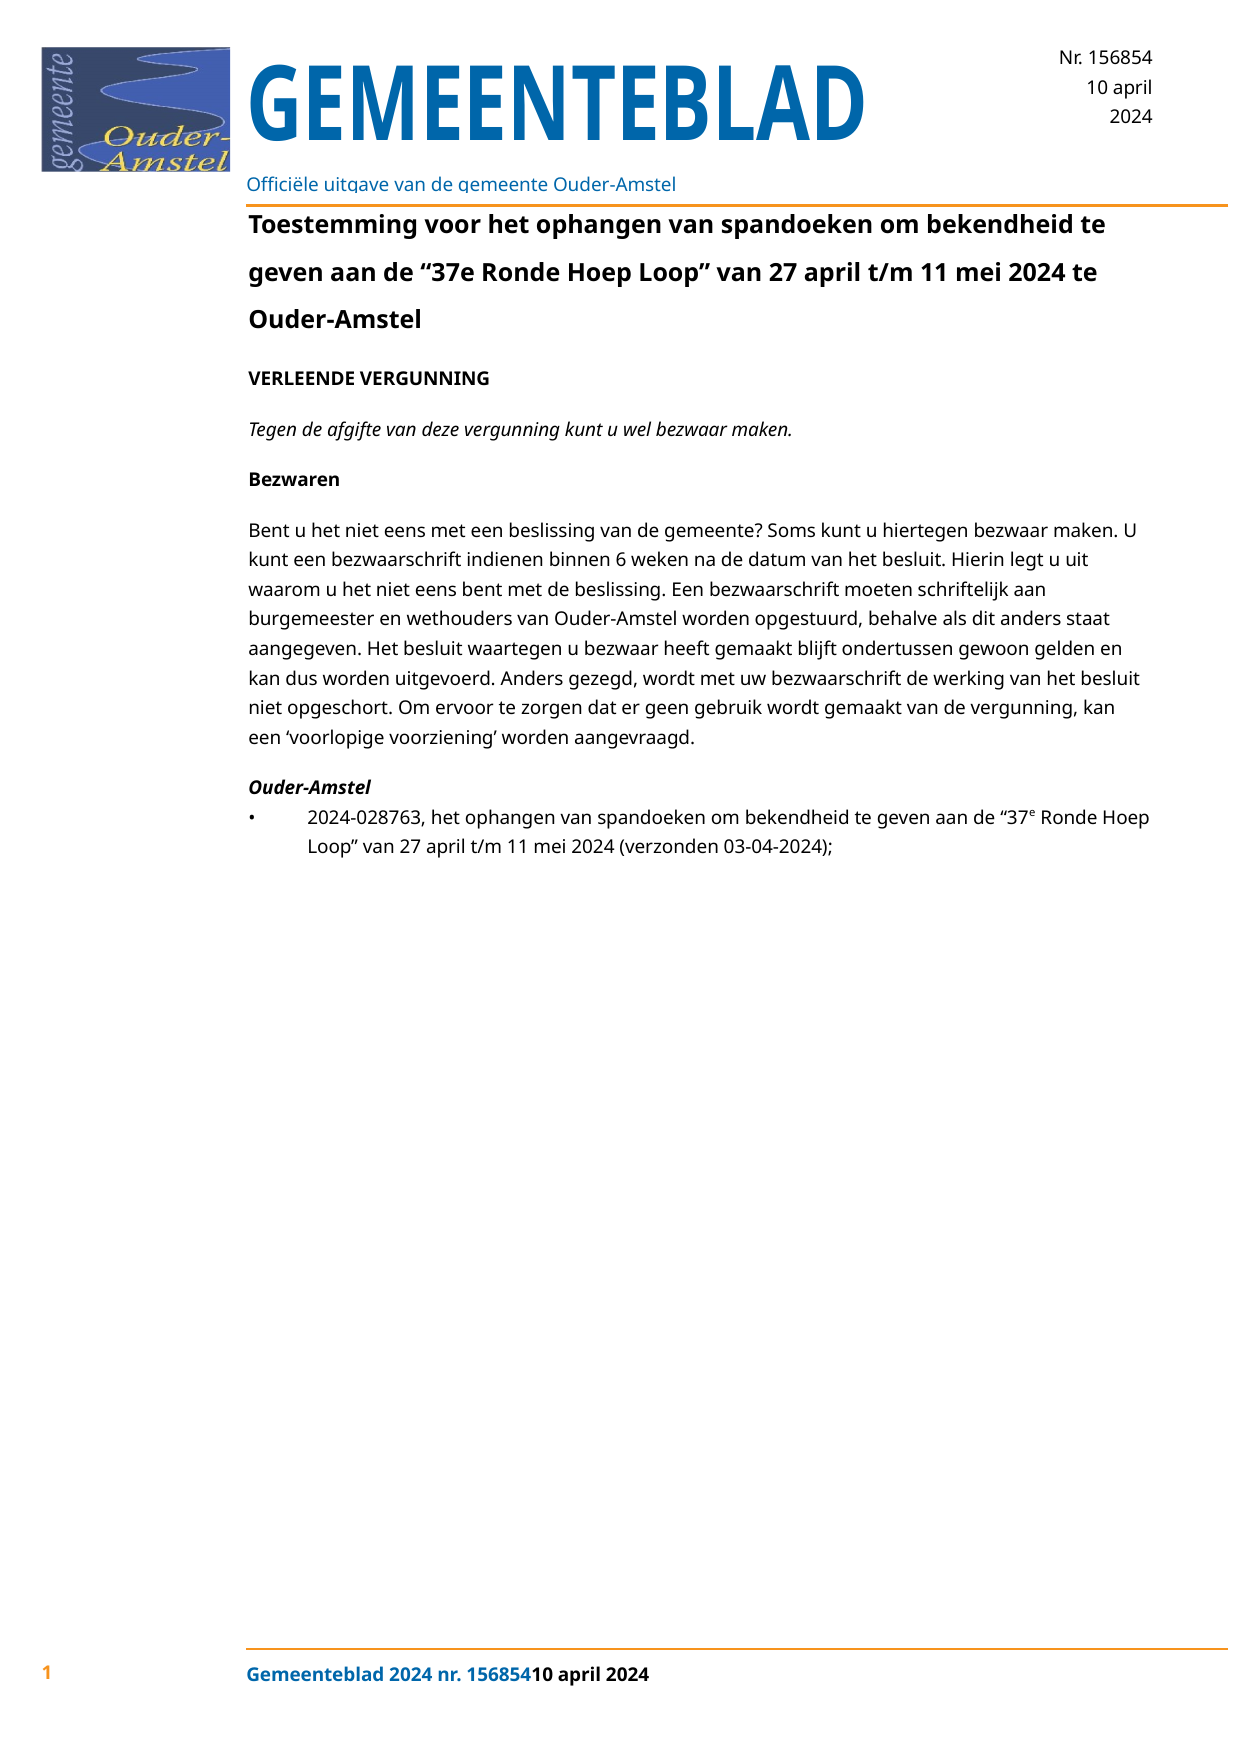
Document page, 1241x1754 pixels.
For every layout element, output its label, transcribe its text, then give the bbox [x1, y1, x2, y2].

list 2024-028763, het ophangen van spandoeken om bekendheid te geven aan de “37e Ronde Hoep Loop” van 27 april t/m 11 mei 2024 (verzonden 03-04-2024); [248, 804, 1152, 859]
text Bent u het niet eens met een beslissing van de gemeente? Soms kunt u hiertegen bezwaar maken. U kunt een bezwaarschrift indienen binnen 6 weken na de datum van het besluit. Hierin legt u uit waarom u het niet eens bent met de beslissing. Een bezwaarschrift moeten schriftelijk aan burgemeester en wethouders van Ouder-Amstel worden opgestuurd, behalve als dit anders staat aangegeven. Het besluit waartegen u bezwaar heeft gemaakt blijft ondertussen gewoon gelden en kan dus worden uitgevoerd. Anders gezegd, wordt met uw bezwaarschrift de werking van het besluit niet opgeschort. Om ervoor te zorgen dat er geen gebruik wordt gemaakt van de vergunning, kan een ‘voorlopige voorziening’ worden aangevraagd. [248, 517, 1152, 749]
picture [41, 47, 231, 172]
text Tegen de afgifte van deze vergunning kunt u wel bezwaar maken. [248, 416, 1152, 442]
text Ouder-Amstel [248, 774, 1152, 800]
text Toestemming voor het ophangen van spandoeken om bekendheid te geven aan de “37e Ronde Hoep Loop” van 27 april t/m 11 mei 2024 te Ouder-Amstel [248, 207, 1152, 336]
text Bezwaren [248, 466, 1152, 492]
text VERLEENDE VERGUNNING [248, 366, 1152, 391]
